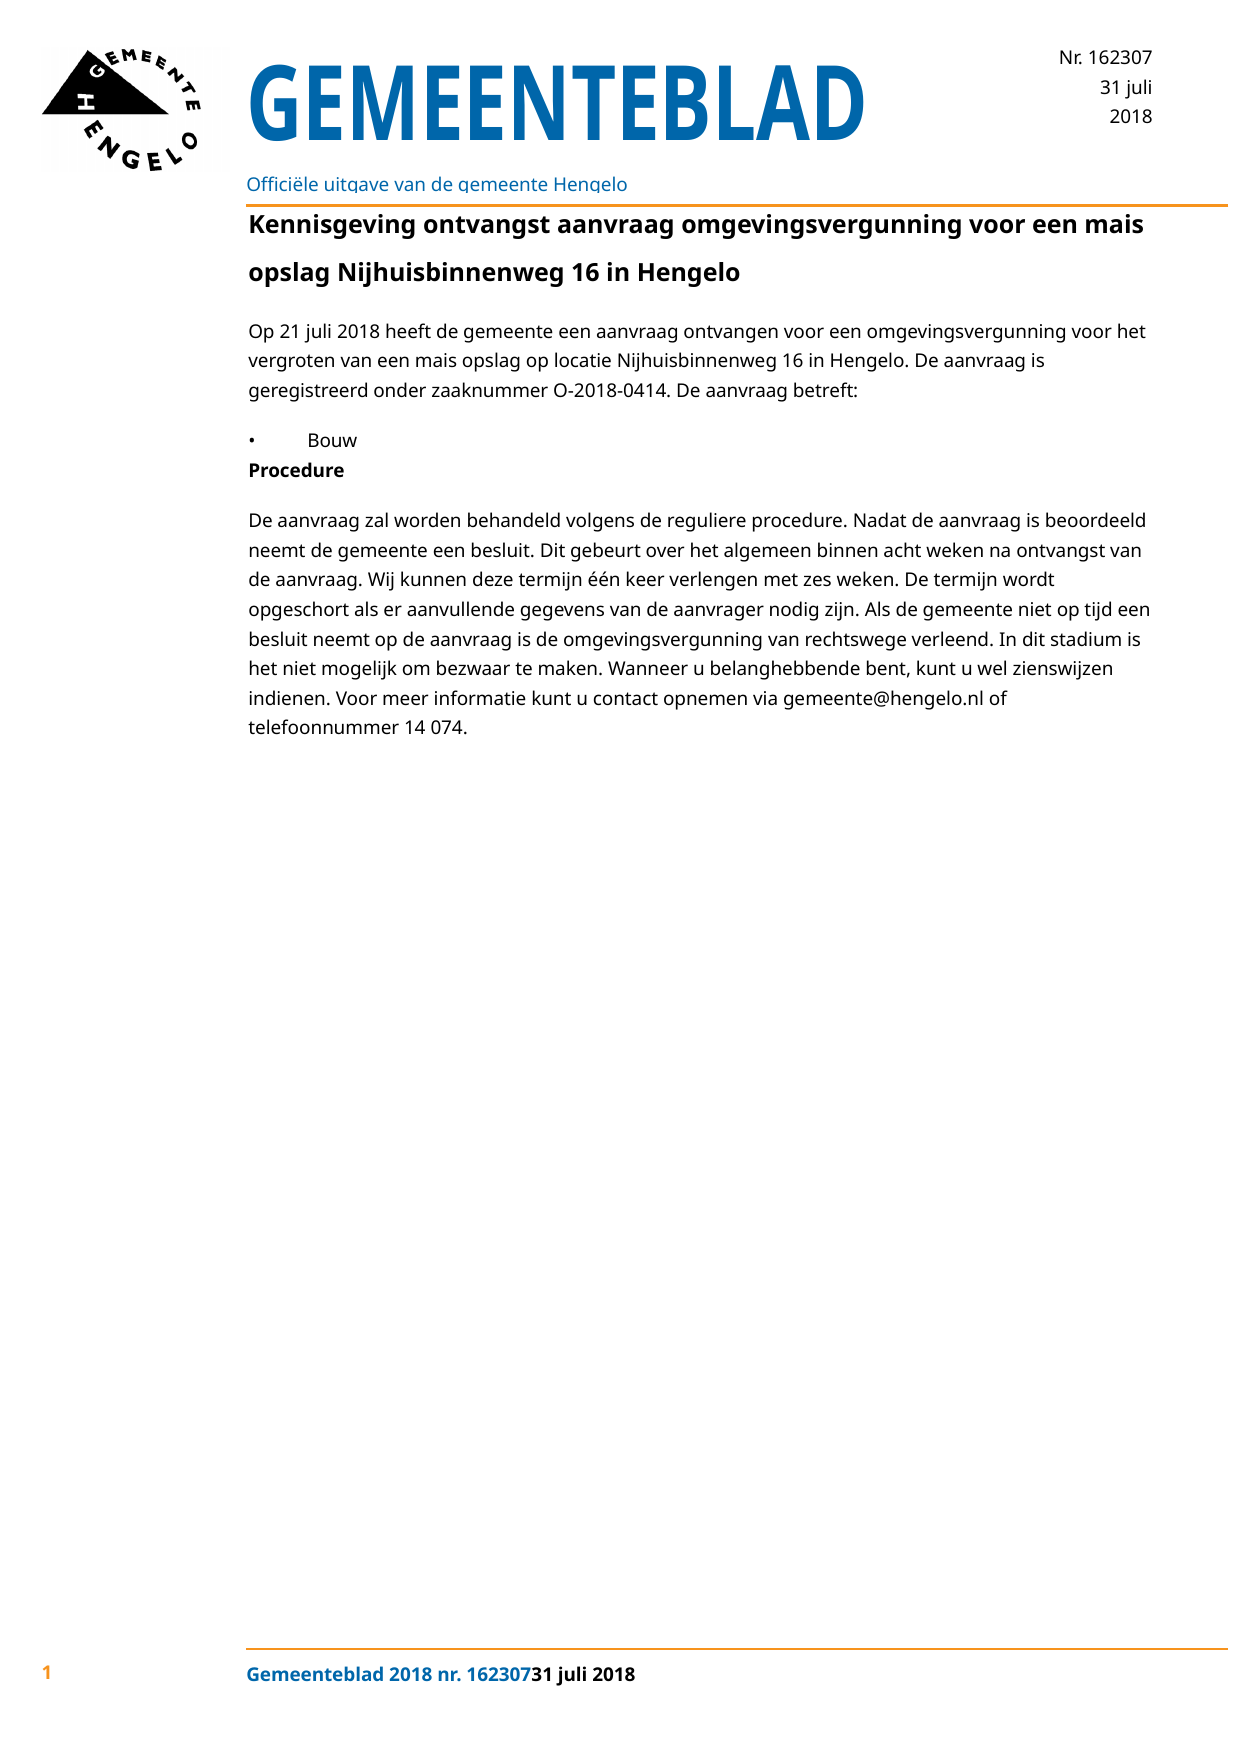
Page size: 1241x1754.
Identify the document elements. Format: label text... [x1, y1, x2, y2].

picture [41, 47, 231, 172]
list Bouw [248, 427, 1152, 453]
text Procedure [248, 457, 1152, 483]
text De aanvraag zal worden behandeld volgens de reguliere procedure. Nadat de aanvraag is beoordeeld neemt de gemeente een besluit. Dit gebeurt over het algemeen binnen acht weken na ontvangst van de aanvraag. Wij kunnen deze termijn één keer verlengen met zes weken. De termijn wordt opgeschort als er aanvullende gegevens van de aanvrager nodig zijn. Als de gemeente niet op tijd een besluit neemt op de aanvraag is de omgevingsvergunning van rechtswege verleend. In dit stadium is het niet mogelijk om bezwaar te maken. Wanneer u belanghebbende bent, kunt u wel zienswijzen indienen. Voor meer informatie kunt u contact opnemen via gemeente@hengelo.nl of telefoonnummer 14 074. [248, 507, 1152, 740]
text Kennisgeving ontvangst aanvraag omgevingsvergunning voor een mais opslag Nijhuisbinnenweg 16 in Hengelo [248, 207, 1152, 288]
text Op 21 juli 2018 heeft de gemeente een aanvraag ontvangen voor een omgevingsvergunning voor het vergroten van een mais opslag op locatie Nijhuisbinnenweg 16 in Hengelo. De aanvraag is geregistreerd onder zaaknummer O-2018-0414. De aanvraag betreft: [248, 318, 1152, 403]
